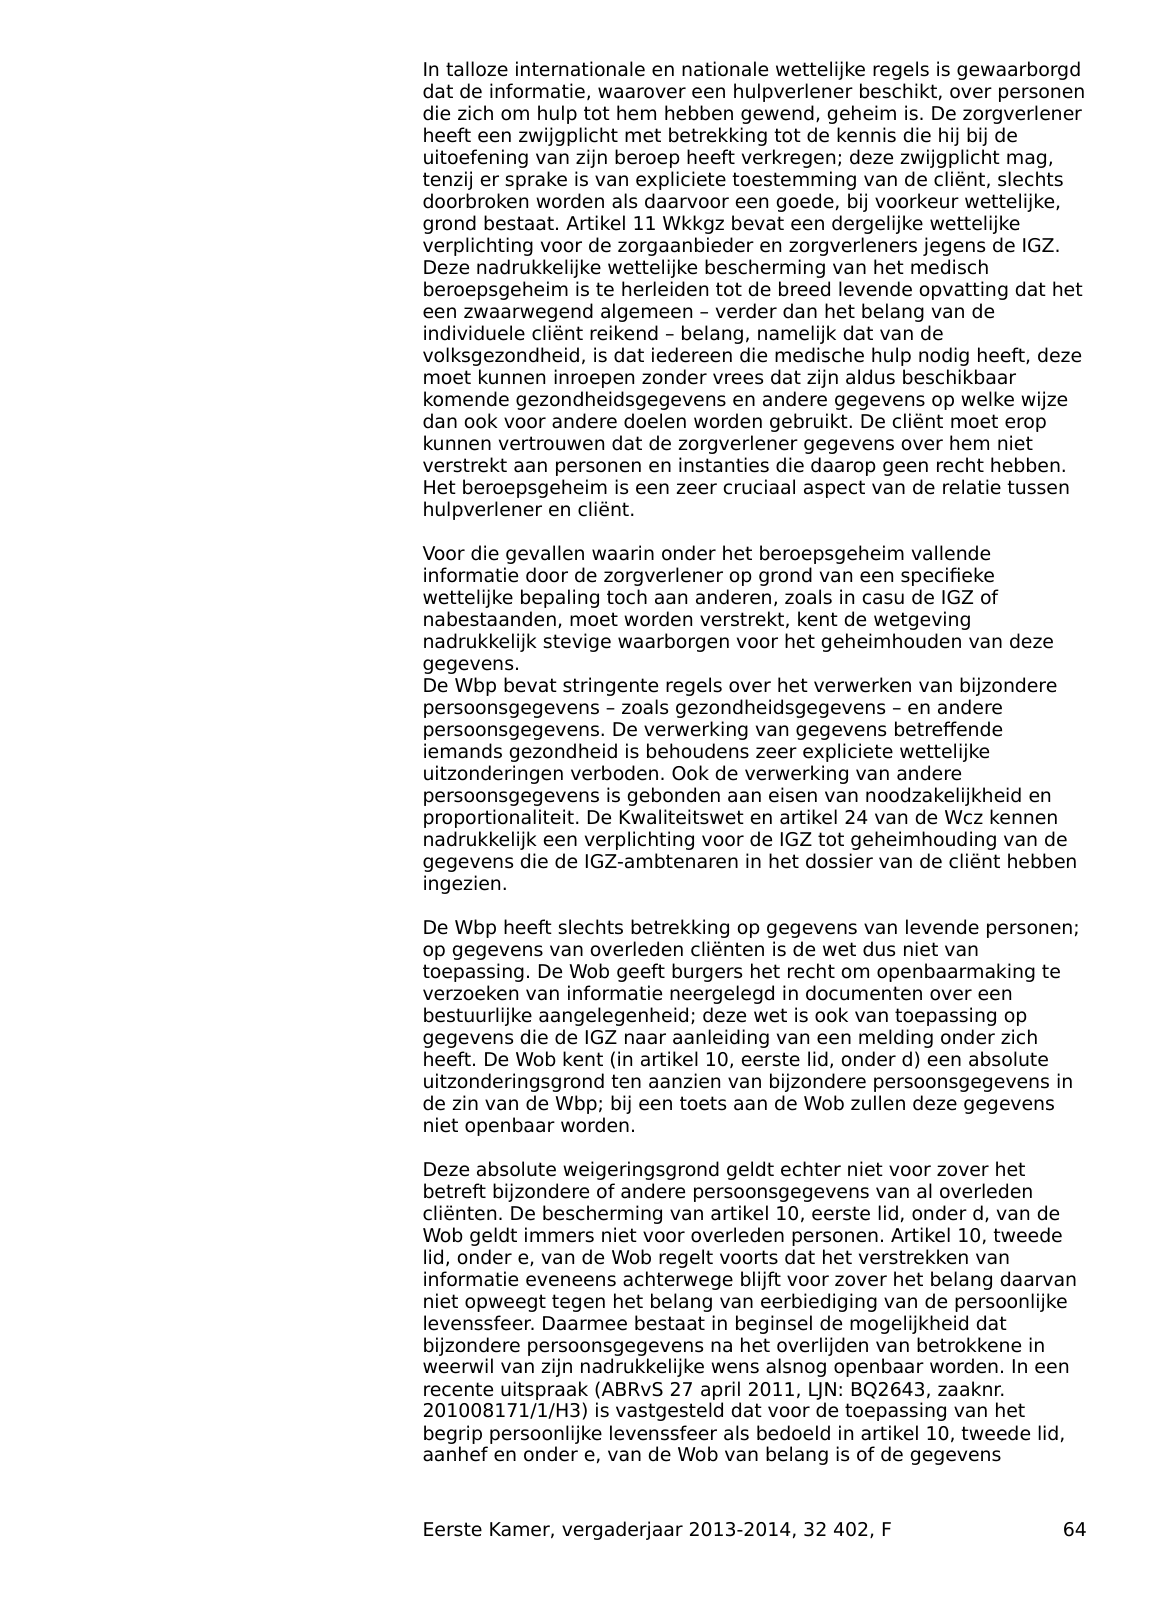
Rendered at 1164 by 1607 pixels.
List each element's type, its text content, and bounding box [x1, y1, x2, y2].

text De Wbp heeft slechts betrekking op gegevens van levende personen; op gegevens van overleden cliënten is de wet dus niet van toepassing. De Wob geeft burgers het recht om openbaarmaking te verzoeken van informatie neergelegd in documenten over een bestuurlijke aangelegenheid; deze wet is ook van toepassing op gegevens die de IGZ naar aanleiding van een melding onder zich heeft. De Wob kent (in artikel 10, eerste lid, onder d) een absolute uitzonderingsgrond ten aanzien van bijzondere persoonsgegevens in de zin van de Wbp; bij een toets aan de Wob zullen deze gegevens niet openbaar worden. [422, 917, 1087, 1136]
text Voor die gevallen waarin onder het beroepsgeheim vallende informatie door de zorgverlener op grond van een specifieke wettelijke bepaling toch aan anderen, zoals in casu de IGZ of nabestaanden, moet worden verstrekt, kent de wetgeving nadrukkelijk stevige waarborgen voor het geheimhouden van deze gegevens. [422, 543, 1087, 675]
text Deze absolute weigeringsgrond geldt echter niet voor zover het betreft bijzondere of andere persoonsgegevens van al overleden cliënten. De bescherming van artikel 10, eerste lid, onder d, van de Wob geldt immers niet voor overleden personen. Artikel 10, tweede lid, onder e, van de Wob regelt voorts dat het verstrekken van informatie eveneens achterwege blijft voor zover het belang daarvan niet opweegt tegen het belang van eerbiediging van de persoonlijke levenssfeer. Daarmee bestaat in beginsel de mogelijkheid dat bijzondere persoonsgegevens na het overlijden van betrokkene in weerwil van zijn nadrukkelijke wens alsnog openbaar worden. In een recente uitspraak (ABRvS 27 april 2011, LJN: BQ2643, zaaknr. 201008171/1/H3) is vastgesteld dat voor de toepassing van het begrip persoonlijke levenssfeer als bedoeld in artikel 10, tweede lid, aanhef en onder e, van de Wob van belang is of de gegevens [422, 1159, 1087, 1466]
text In talloze internationale en nationale wettelijke regels is gewaarborgd dat de informatie, waarover een hulpverlener beschikt, over personen die zich om hulp tot hem hebben gewend, geheim is. De zorgverlener heeft een zwijgplicht met betrekking tot de kennis die hij bij de uitoefening van zijn beroep heeft verkregen; deze zwijgplicht mag, tenzij er sprake is van expliciete toestemming van de cliënt, slechts doorbroken worden als daarvoor een goede, bij voorkeur wettelijke, grond bestaat. Artikel 11 Wkkgz bevat een dergelijke wettelijke verplichting voor de zorgaanbieder en zorgverleners jegens de IGZ. Deze nadrukkelijke wettelijke bescherming van het medisch beroepsgeheim is te herleiden tot de breed levende opvatting dat het een zwaarwegend algemeen – verder dan het belang van de individuele cliënt reikend – belang, namelijk dat van de volksgezondheid, is dat iedereen die medische hulp nodig heeft, deze moet kunnen inroepen zonder vrees dat zijn aldus beschikbaar komende gezondheidsgegevens en andere gegevens op welke wijze dan ook voor andere doelen worden gebruikt. De cliënt moet erop kunnen vertrouwen dat de zorgverlener gegevens over hem niet verstrekt aan personen en instanties die daarop geen recht hebben. Het beroepsgeheim is een zeer cruciaal aspect van de relatie tussen hulpverlener en cliënt. [422, 59, 1087, 521]
text De Wbp bevat stringente regels over het verwerken van bijzondere persoonsgegevens – zoals gezondheidsgegevens – en andere persoonsgegevens. De verwerking van gegevens betreffende iemands gezondheid is behoudens zeer expliciete wettelijke uitzonderingen verboden. Ook de verwerking van andere persoonsgegevens is gebonden aan eisen van noodzakelijkheid en proportionaliteit. De Kwaliteitswet en artikel 24 van de Wcz kennen nadrukkelijk een verplichting voor de IGZ tot geheimhouding van de gegevens die de IGZ-ambtenaren in het dossier van de cliënt hebben ingezien. [422, 675, 1087, 894]
